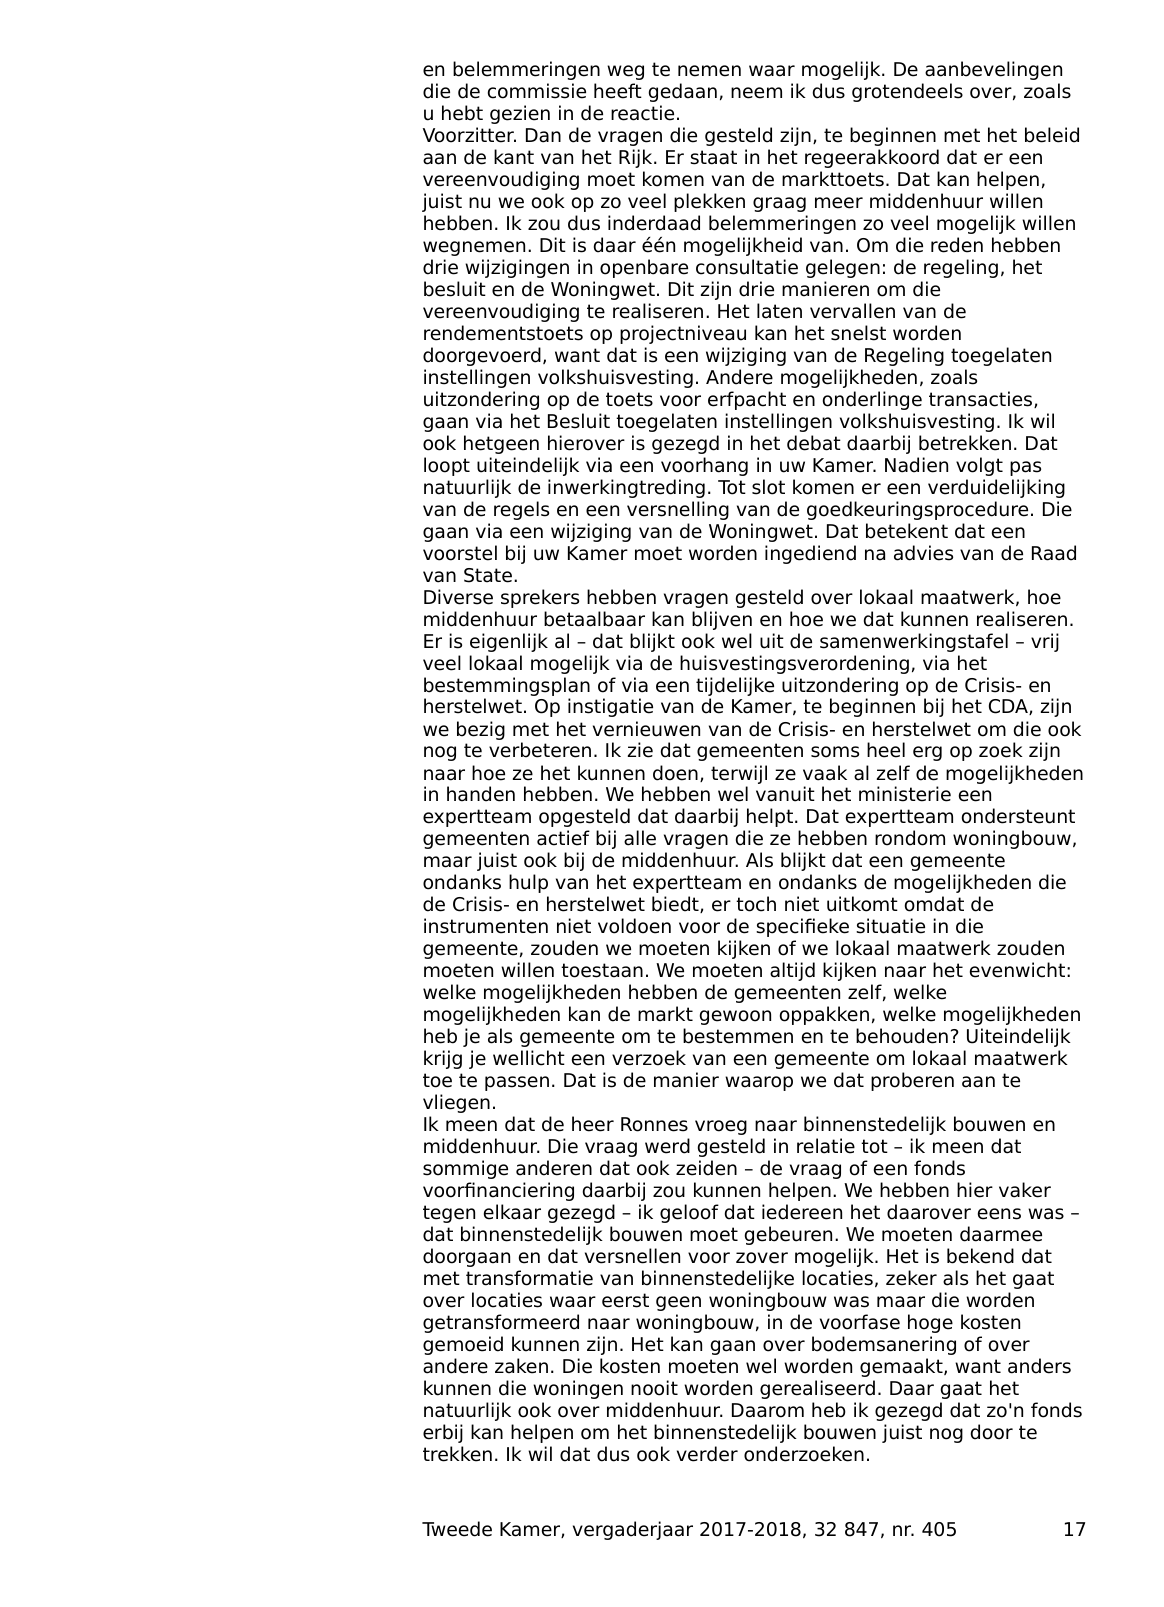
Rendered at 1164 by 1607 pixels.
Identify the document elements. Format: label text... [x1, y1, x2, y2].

text Voorzitter. Dan de vragen die gesteld zijn, te beginnen met het beleid aan de kant van het Rijk. Er staat in het regeerakkoord dat er een vereenvoudiging moet komen van de markttoets. Dat kan helpen, juist nu we ook op zo veel plekken graag meer middenhuur willen hebben. Ik zou dus inderdaad belemmeringen zo veel mogelijk willen wegnemen. Dit is daar één mogelijkheid van. Om die reden hebben drie wijzigingen in openbare consultatie gelegen: de regeling, het besluit en de Woningwet. Dit zijn drie manieren om die vereenvoudiging te realiseren. Het laten vervallen van de rendementstoets op projectniveau kan het snelst worden doorgevoerd, want dat is een wijziging van de Regeling toegelaten instellingen volkshuisvesting. Andere mogelijkheden, zoals uitzondering op de toets voor erfpacht en onderlinge transacties, gaan via het Besluit toegelaten instellingen volkshuisvesting. Ik wil ook hetgeen hierover is gezegd in het debat daarbij betrekken. Dat loopt uiteindelijk via een voorhang in uw Kamer. Nadien volgt pas natuurlijk de inwerkingtreding. Tot slot komen er een verduidelijking van de regels en een versnelling van de goedkeuringsprocedure. Die gaan via een wijziging van de Woningwet. Dat betekent dat een voorstel bij uw Kamer moet worden ingediend na advies van de Raad van State. [422, 125, 1087, 587]
text Diverse sprekers hebben vragen gesteld over lokaal maatwerk, hoe middenhuur betaalbaar kan blijven en hoe we dat kunnen realiseren. Er is eigenlijk al – dat blijkt ook wel uit de samenwerkingstafel – vrij veel lokaal mogelijk via de huisvestingsverordening, via het bestemmingsplan of via een tijdelijke uitzondering op de Crisis- en herstelwet. Op instigatie van de Kamer, te beginnen bij het CDA, zijn we bezig met het vernieuwen van de Crisis- en herstelwet om die ook nog te verbeteren. Ik zie dat gemeenten soms heel erg op zoek zijn naar hoe ze het kunnen doen, terwijl ze vaak al zelf de mogelijkheden in handen hebben. We hebben wel vanuit het ministerie een expertteam opgesteld dat daarbij helpt. Dat expertteam ondersteunt gemeenten actief bij alle vragen die ze hebben rondom woningbouw, maar juist ook bij de middenhuur. Als blijkt dat een gemeente ondanks hulp van het expertteam en ondanks de mogelijkheden die de Crisis- en herstelwet biedt, er toch niet uitkomt omdat de instrumenten niet voldoen voor de specifieke situatie in die gemeente, zouden we moeten kijken of we lokaal maatwerk zouden moeten willen toestaan. We moeten altijd kijken naar het evenwicht: welke mogelijkheden hebben de gemeenten zelf, welke mogelijkheden kan de markt gewoon oppakken, welke mogelijkheden heb je als gemeente om te bestemmen en te behouden? Uiteindelijk krijg je wellicht een verzoek van een gemeente om lokaal maatwerk toe te passen. Dat is de manier waarop we dat proberen aan te vliegen. [422, 587, 1087, 1114]
text Ik meen dat de heer Ronnes vroeg naar binnenstedelijk bouwen en middenhuur. Die vraag werd gesteld in relatie tot – ik meen dat sommige anderen dat ook zeiden – de vraag of een fonds voorfinanciering daarbij zou kunnen helpen. We hebben hier vaker tegen elkaar gezegd – ik geloof dat iedereen het daarover eens was – dat binnenstedelijk bouwen moet gebeuren. We moeten daarmee doorgaan en dat versnellen voor zover mogelijk. Het is bekend dat met transformatie van binnenstedelijke locaties, zeker als het gaat over locaties waar eerst geen woningbouw was maar die worden getransformeerd naar woningbouw, in de voorfase hoge kosten gemoeid kunnen zijn. Het kan gaan over bodemsanering of over andere zaken. Die kosten moeten wel worden gemaakt, want anders kunnen die woningen nooit worden gerealiseerd. Daar gaat het natuurlijk ook over middenhuur. Daarom heb ik gezegd dat zo'n fonds erbij kan helpen om het binnenstedelijk bouwen juist nog door te trekken. Ik wil dat dus ook verder onderzoeken. [422, 1114, 1087, 1466]
text en belemmeringen weg te nemen waar mogelijk. De aanbevelingen die de commissie heeft gedaan, neem ik dus grotendeels over, zoals u hebt gezien in de reactie. [422, 59, 1087, 125]
